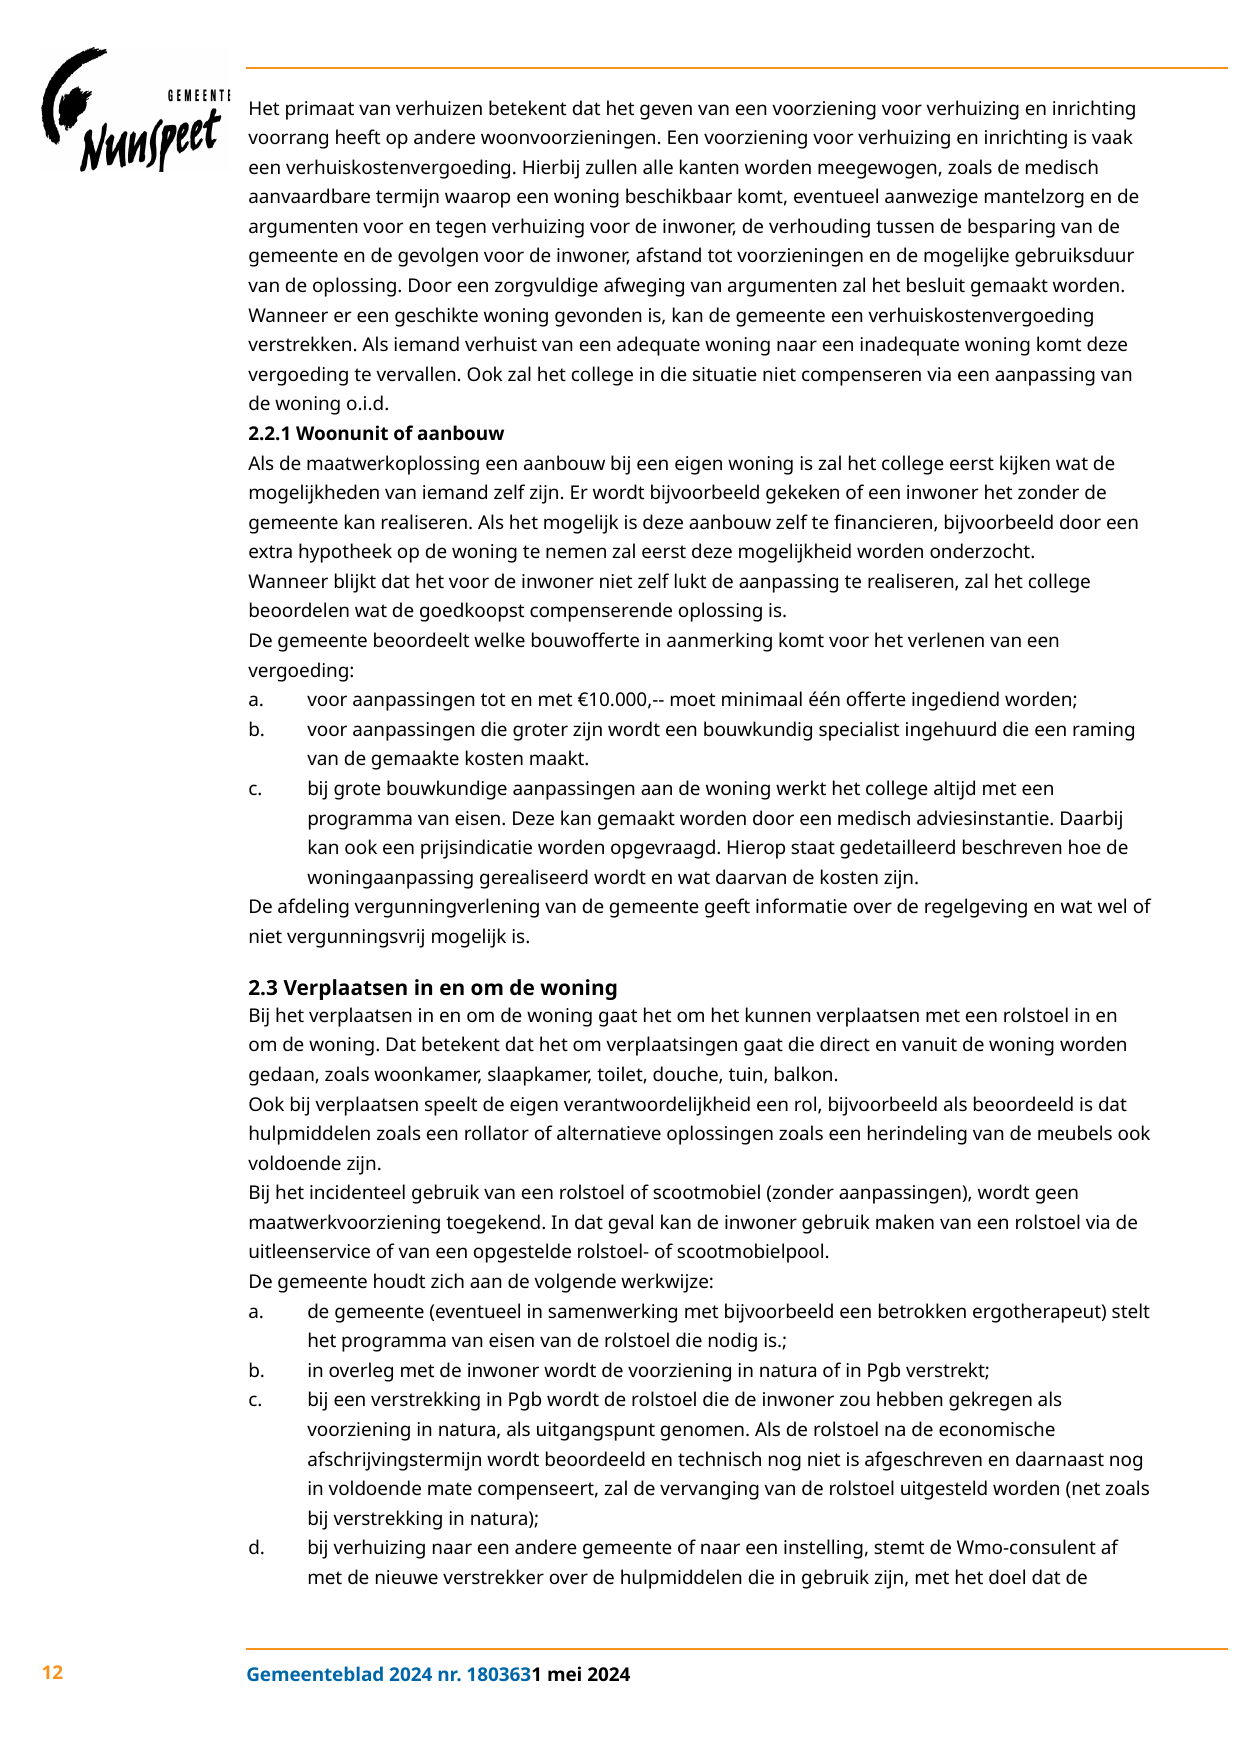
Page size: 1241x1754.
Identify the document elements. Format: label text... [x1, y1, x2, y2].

text Ook bij verplaatsen speelt de eigen verantwoordelijkheid een rol, bijvoorbeeld als beoordeeld is dat hulpmiddelen zoals een rollator of alternatieve oplossingen zoals een herindeling van de meubels ook voldoende zijn. [248, 1091, 1152, 1176]
list bij grote bouwkundige aanpassingen aan de woning werkt het college altijd met een programma van eisen. Deze kan gemaakt worden door een medisch adviesinstantie. Daarbij kan ook een prijsindicatie worden opgevraagd. Hierop staat gedetailleerd beschreven hoe de woningaanpassing gerealiseerd wordt en wat daarvan de kosten zijn. [248, 775, 1152, 890]
list bij een verstrekking in Pgb wordt de rolstoel die de inwoner zou hebben gekregen als voorziening in natura, als uitgangspunt genomen. Als de rolstoel na de economische afschrijvingstermijn wordt beoordeeld en technisch nog niet is afgeschreven en daarnaast nog in voldoende mate compenseert, zal de vervanging van de rolstoel uitgesteld worden (net zoals bij verstrekking in natura); [248, 1387, 1152, 1531]
list voor aanpassingen die groter zijn wordt een bouwkundig specialist ingehuurd die een raming van de gemaakte kosten maakt. [248, 716, 1152, 771]
text De gemeente houdt zich aan de volgende werkwijze: [248, 1268, 1152, 1294]
text De gemeente beoordeelt welke bouwofferte in aanmerking komt voor het verlenen van een vergoeding: [248, 627, 1152, 683]
text Bij het verplaatsen in en om de woning gaat het om het kunnen verplaatsen met een rolstoel in en om de woning. Dat betekent dat het om verplaatsingen gaat die direct en vanuit de woning worden gedaan, zoals woonkamer, slaapkamer, toilet, douche, tuin, balkon. [248, 1002, 1152, 1087]
list voor aanpassingen tot en met €10.000,-- moet minimaal één offerte ingediend worden; [248, 686, 1152, 712]
list de gemeente (eventueel in samenwerking met bijvoorbeeld een betrokken ergotherapeut) stelt het programma van eisen van de rolstoel die nodig is.; [248, 1298, 1152, 1353]
text Het primaat van verhuizen betekent dat het geven van een voorziening voor verhuizing en inrichting voorrang heeft op andere woonvoorzieningen. Een voorziening voor verhuizing en inrichting is vaak een verhuiskostenvergoeding. Hierbij zullen alle kanten worden meegewogen, zoals de medisch aanvaardbare termijn waarop een woning beschikbaar komt, eventueel aanwezige mantelzorg en de argumenten voor en tegen verhuizing voor de inwoner, de verhouding tussen de besparing van de gemeente en de gevolgen voor de inwoner, afstand tot voorzieningen en de mogelijke gebruiksduur van de oplossing. Door een zorgvuldige afweging van argumenten zal het besluit gemaakt worden. [248, 95, 1152, 298]
list bij verhuizing naar een andere gemeente of naar een instelling, stemt de Wmo-consulent af met de nieuwe verstrekker over de hulpmiddelen die in gebruik zijn, met het doel dat de [248, 1534, 1152, 1590]
text Wanneer er een geschikte woning gevonden is, kan de gemeente een verhuiskostenvergoeding verstrekken. Als iemand verhuist van een adequate woning naar een inadequate woning komt deze vergoeding te vervallen. Ook zal het college in die situatie niet compenseren via een aanpassing van de woning o.i.d. [248, 302, 1152, 416]
text Als de maatwerkoplossing een aanbouw bij een eigen woning is zal het college eerst kijken wat de mogelijkheden van iemand zelf zijn. Er wordt bijvoorbeeld gekeken of een inwoner het zonder de gemeente kan realiseren. Als het mogelijk is deze aanbouw zelf te financieren, bijvoorbeeld door een extra hypotheek op de woning te nemen zal eerst deze mogelijkheid worden onderzocht. [248, 450, 1152, 564]
text De afdeling vergunningverlening van de gemeente geeft informatie over de regelgeving en wat wel of niet vergunningsvrij mogelijk is. [248, 893, 1152, 949]
list in overleg met de inwoner wordt de voorziening in natura of in Pgb verstrekt; [248, 1357, 1152, 1383]
text 2.2.1 Woonunit of aanbouw [248, 420, 1152, 446]
picture [41, 47, 231, 172]
text Bij het incidenteel gebruik van een rolstoel of scootmobiel (zonder aanpassingen), wordt geen maatwerkvoorziening toegekend. In dat geval kan de inwoner gebruik maken van een rolstoel via de uitleenservice of van een opgestelde rolstoel- of scootmobielpool. [248, 1179, 1152, 1264]
text Wanneer blijkt dat het voor de inwoner niet zelf lukt de aanpassing te realiseren, zal het college beoordelen wat de goedkoopst compenserende oplossing is. [248, 568, 1152, 623]
text 2.3 Verplaatsen in en om de woning [248, 973, 1152, 1002]
